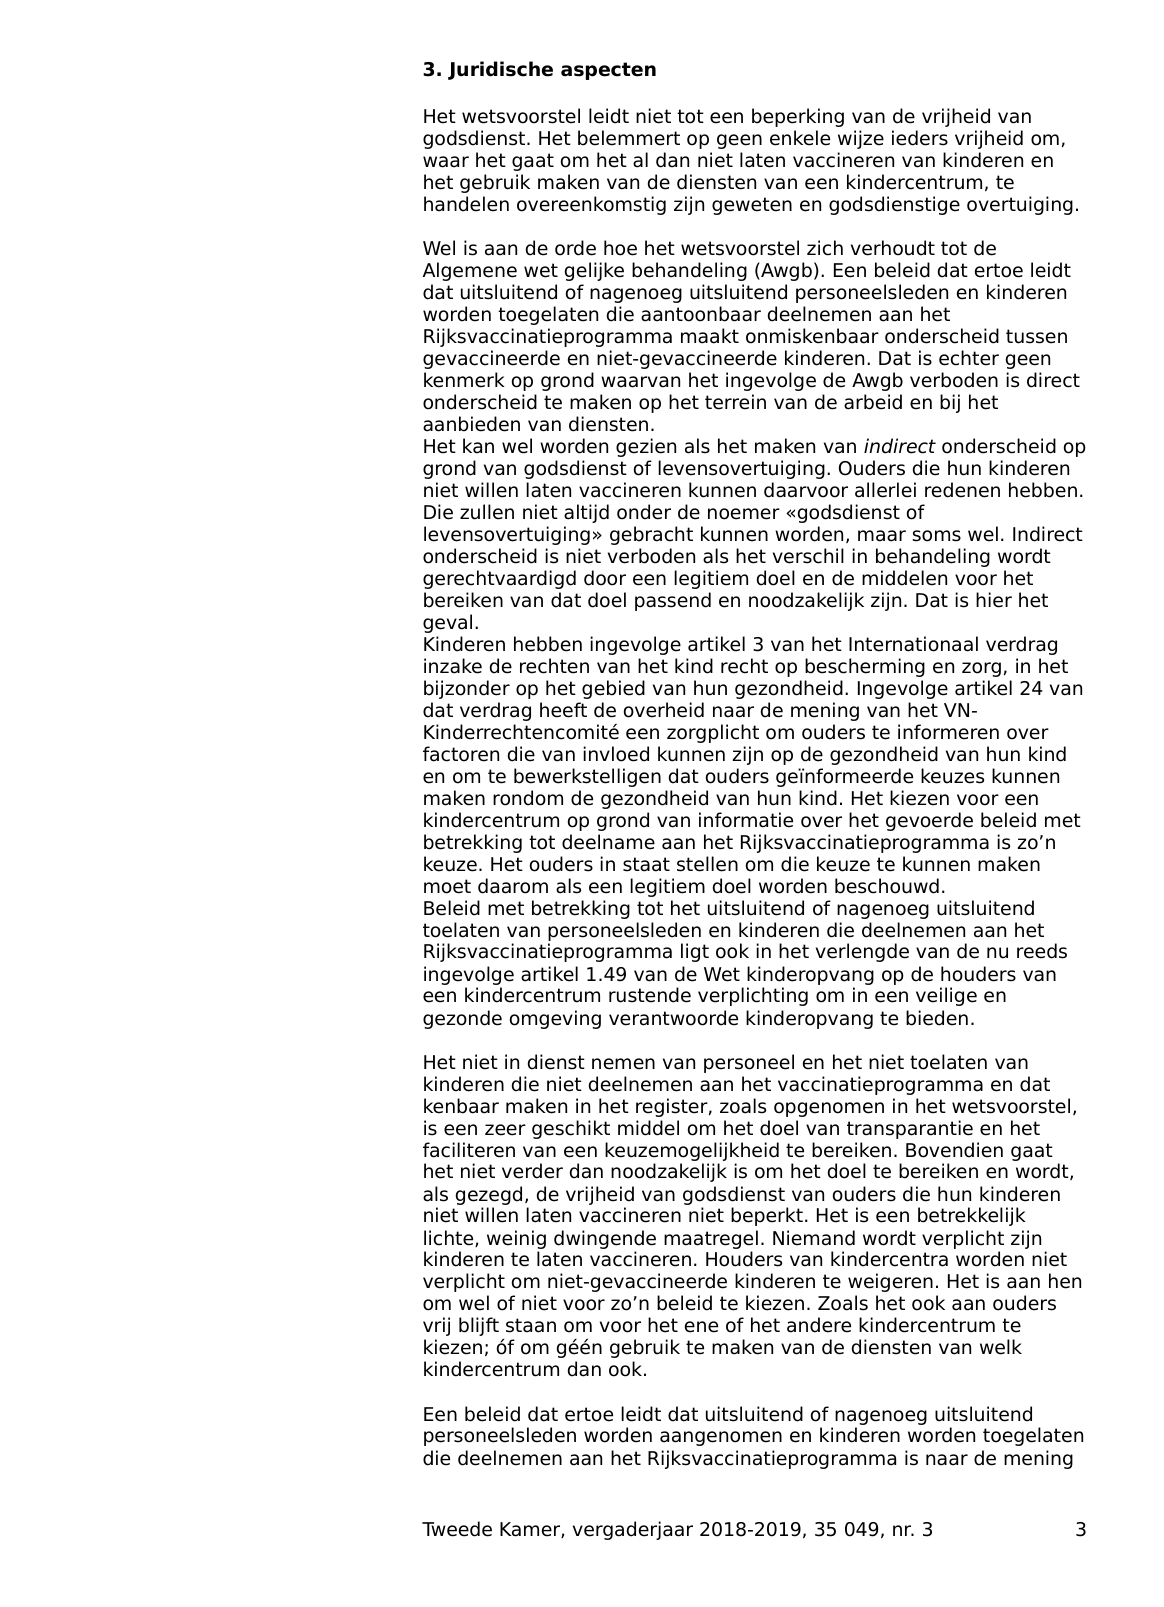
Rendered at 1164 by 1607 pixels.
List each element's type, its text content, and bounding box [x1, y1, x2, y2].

text Een beleid dat ertoe leidt dat uitsluitend of nagenoeg uitsluitend personeelsleden worden aangenomen en kinderen worden toegelaten die deelnemen aan het Rijksvaccinatieprogramma is naar de mening [422, 1403, 1087, 1469]
text Het niet in dienst nemen van personeel en het niet toelaten van kinderen die niet deelnemen aan het vaccinatieprogramma en dat kenbaar maken in het register, zoals opgenomen in het wetsvoorstel, is een zeer geschikt middel om het doel van transparantie en het faciliteren van een keuzemogelijkheid te bereiken. Bovendien gaat het niet verder dan noodzakelijk is om het doel te bereiken en wordt, als gezegd, de vrijheid van godsdienst van ouders die hun kinderen niet willen laten vaccineren niet beperkt. Het is een betrekkelijk lichte, weinig dwingende maatregel. Niemand wordt verplicht zijn kinderen te laten vaccineren. Houders van kindercentra worden niet verplicht om niet-gevaccineerde kinderen te weigeren. Het is aan hen om wel of niet voor zo’n beleid te kiezen. Zoals het ook aan ouders vrij blijft staan om voor het ene of het andere kindercentrum te kiezen; óf om géén gebruik te maken van de diensten van welk kindercentrum dan ook. [422, 1052, 1087, 1381]
text Beleid met betrekking tot het uitsluitend of nagenoeg uitsluitend toelaten van personeelsleden en kinderen die deelnemen aan het Rijksvaccinatieprogramma ligt ook in het verlengde van de nu reeds ingevolge artikel 1.49 van de Wet kinderopvang op de houders van een kindercentrum rustende verplichting om in een veilige en gezonde omgeving verantwoorde kinderopvang te bieden. [422, 897, 1087, 1029]
text Kinderen hebben ingevolge artikel 3 van het Internationaal verdrag inzake de rechten van het kind recht op bescherming en zorg, in het bijzonder op het gebied van hun gezondheid. Ingevolge artikel 24 van dat verdrag heeft de overheid naar de mening van het VN-Kinderrechtencomité een zorgplicht om ouders te informeren over factoren die van invloed kunnen zijn op de gezondheid van hun kind en om te bewerkstelligen dat ouders geïnformeerde keuzes kunnen maken rondom de gezondheid van hun kind. Het kiezen voor een kindercentrum op grond van informatie over het gevoerde beleid met betrekking tot deelname aan het Rijksvaccinatieprogramma is zo’n keuze. Het ouders in staat stellen om die keuze te kunnen maken moet daarom als een legitiem doel worden beschouwd. [422, 634, 1087, 897]
text Het kan wel worden gezien als het maken van indirect onderscheid op grond van godsdienst of levensovertuiging. Ouders die hun kinderen niet willen laten vaccineren kunnen daarvoor allerlei redenen hebben. Die zullen niet altijd onder de noemer «godsdienst of levensovertuiging» gebracht kunnen worden, maar soms wel. Indirect onderscheid is niet verboden als het verschil in behandeling wordt gerechtvaardigd door een legitiem doel en de middelen voor het bereiken van dat doel passend en noodzakelijk zijn. Dat is hier het geval. [422, 436, 1087, 634]
text Wel is aan de orde hoe het wetsvoorstel zich verhoudt tot de Algemene wet gelijke behandeling (Awgb). Een beleid dat ertoe leidt dat uitsluitend of nagenoeg uitsluitend personeelsleden en kinderen worden toegelaten die aantoonbaar deelnemen aan het Rijksvaccinatieprogramma maakt onmiskenbaar onderscheid tussen gevaccineerde en niet-gevaccineerde kinderen. Dat is echter geen kenmerk op grond waarvan het ingevolge de Awgb verboden is direct onderscheid te maken op het terrein van de arbeid en bij het aanbieden van diensten. [422, 238, 1087, 436]
text Het wetsvoorstel leidt niet tot een beperking van de vrijheid van godsdienst. Het belemmert op geen enkele wijze ieders vrijheid om, waar het gaat om het al dan niet laten vaccineren van kinderen en het gebruik maken van de diensten van een kindercentrum, te handelen overeenkomstig zijn geweten en godsdienstige overtuiging. [422, 106, 1087, 216]
subtitle 3. Juridische aspecten [422, 59, 1087, 81]
